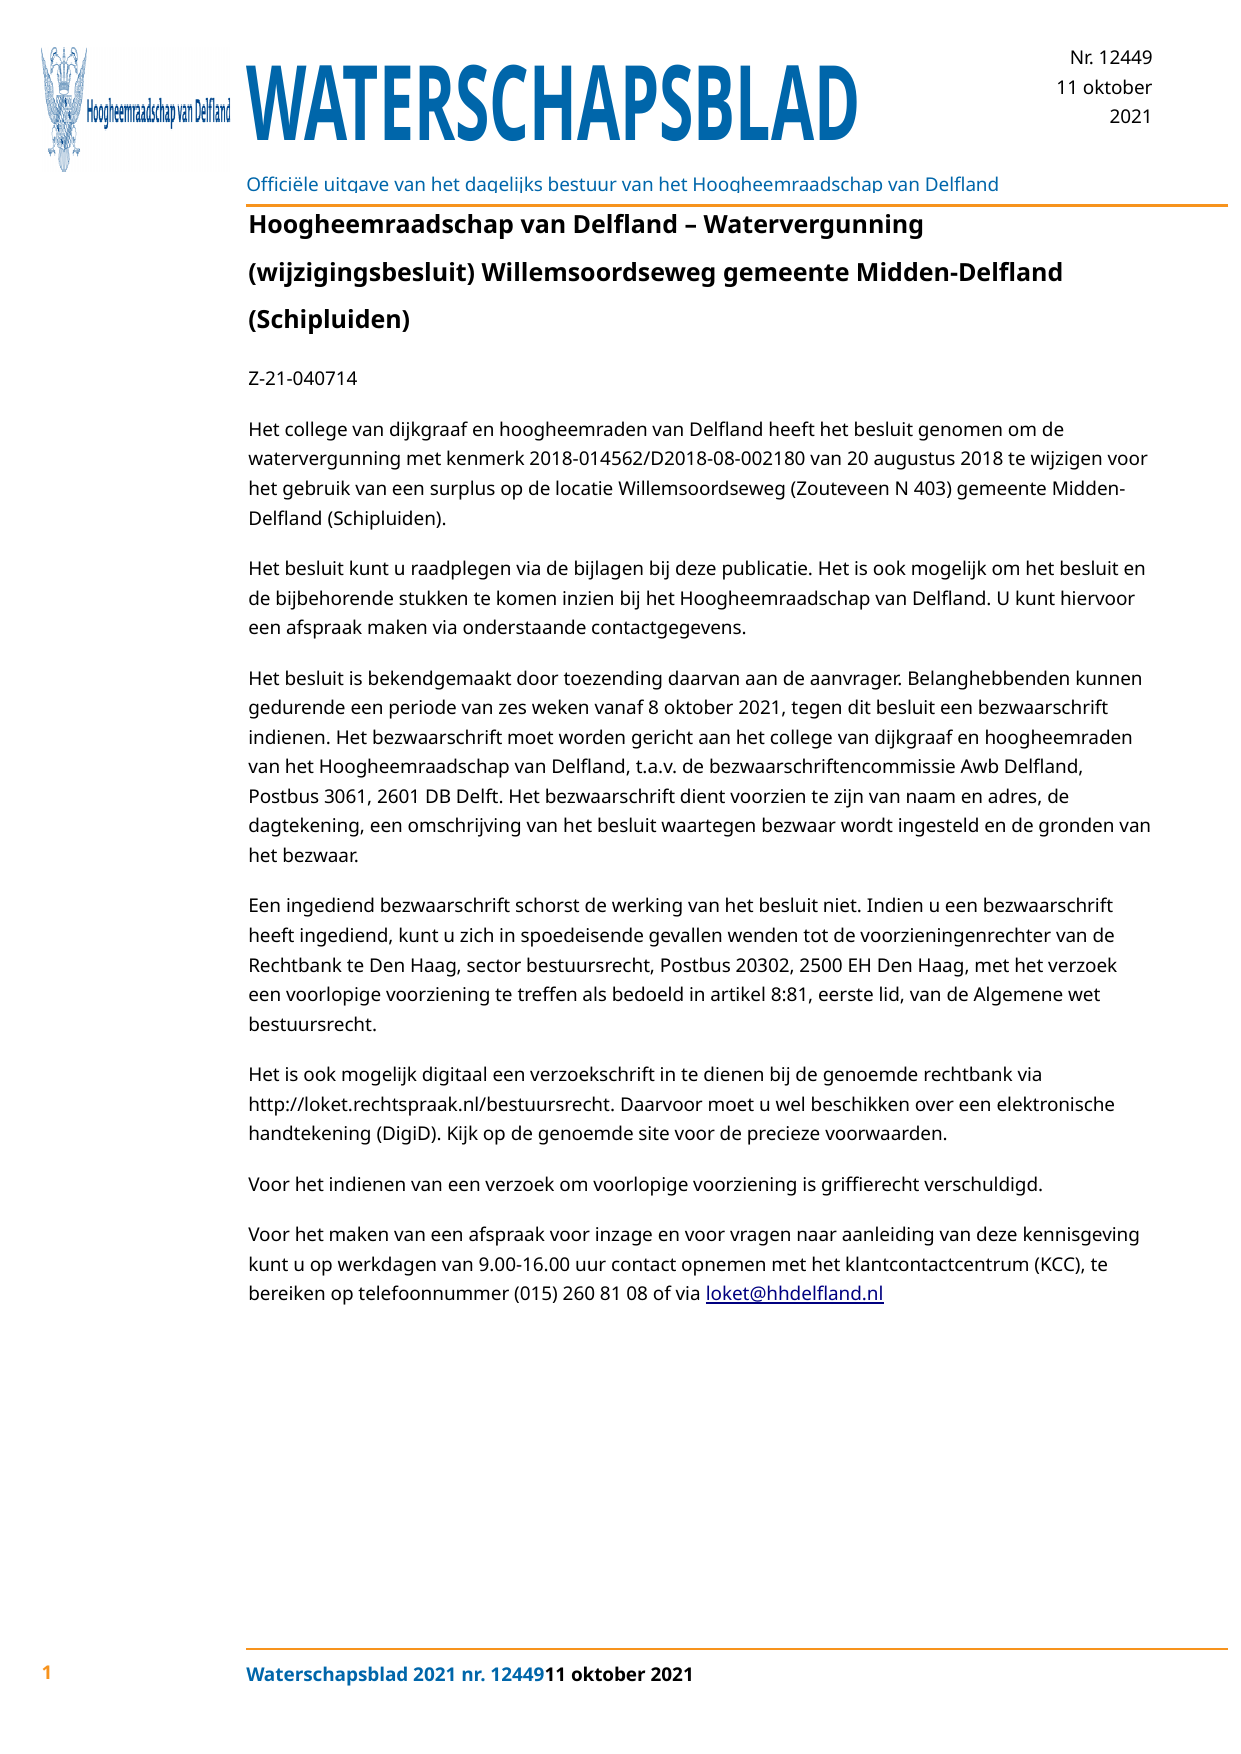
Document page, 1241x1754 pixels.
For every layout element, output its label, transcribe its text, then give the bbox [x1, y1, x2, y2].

text Z-21-040714 [248, 366, 1152, 391]
picture [41, 47, 231, 172]
text Voor het maken van een afspraak voor inzage en voor vragen naar aanleiding van deze kennisgeving kunt u op werkdagen van 9.00-16.00 uur contact opnemen met het klantcontactcentrum (KCC), te bereiken op telefoonnummer (015) 260 81 08 of via loket@hhdelfland.nl [248, 1221, 1152, 1306]
text Het besluit is bekendgemaakt door toezending daarvan aan de aanvrager. Belanghebbenden kunnen gedurende een periode van zes weken vanaf 8 oktober 2021, tegen dit besluit een bezwaarschrift indienen. Het bezwaarschrift moet worden gericht aan het college van dijkgraaf en hoogheemraden van het Hoogheemraadschap van Delfland, t.a.v. de bezwaarschriftencommissie Awb Delfland, Postbus 3061, 2601 DB Delft. Het bezwaarschrift dient voorzien te zijn van naam en adres, de dagtekening, een omschrijving van het besluit waartegen bezwaar wordt ingesteld en de gronden van het bezwaar. [248, 665, 1152, 868]
text Het is ook mogelijk digitaal een verzoekschrift in te dienen bij de genoemde rechtbank via http://loket.rechtspraak.nl/bestuursrecht. Daarvoor moet u wel beschikken over een elektronische handtekening (DigiD). Kijk op de genoemde site voor de precieze voorwaarden. [248, 1061, 1152, 1146]
text Hoogheemraadschap van Delfland – Watervergunning (wijzigingsbesluit) Willemsoordseweg gemeente Midden-Delfland (Schipluiden) [248, 207, 1152, 336]
text Een ingediend bezwaarschrift schorst de werking van het besluit niet. Indien u een bezwaarschrift heeft ingediend, kunt u zich in spoedeisende gevallen wenden tot de voorzieningenrechter van de Rechtbank te Den Haag, sector bestuursrecht, Postbus 20302, 2500 EH Den Haag, met het verzoek een voorlopige voorziening te treffen als bedoeld in artikel 8:81, eerste lid, van de Algemene wet bestuursrecht. [248, 893, 1152, 1037]
text Het college van dijkgraaf en hoogheemraden van Delfland heeft het besluit genomen om de watervergunning met kenmerk 2018-014562/D2018-08-002180 van 20 augustus 2018 te wijzigen voor het gebruik van een surplus op de locatie Willemsoordseweg (Zouteveen N 403) gemeente Midden-Delfland (Schipluiden). [248, 416, 1152, 530]
text Het besluit kunt u raadplegen via de bijlagen bij deze publicatie. Het is ook mogelijk om het besluit en de bijbehorende stukken te komen inzien bij het Hoogheemraadschap van Delfland. U kunt hiervoor een afspraak maken via onderstaande contactgegevens. [248, 555, 1152, 640]
text Voor het indienen van een verzoek om voorlopige voorziening is griffierecht verschuldigd. [248, 1171, 1152, 1197]
